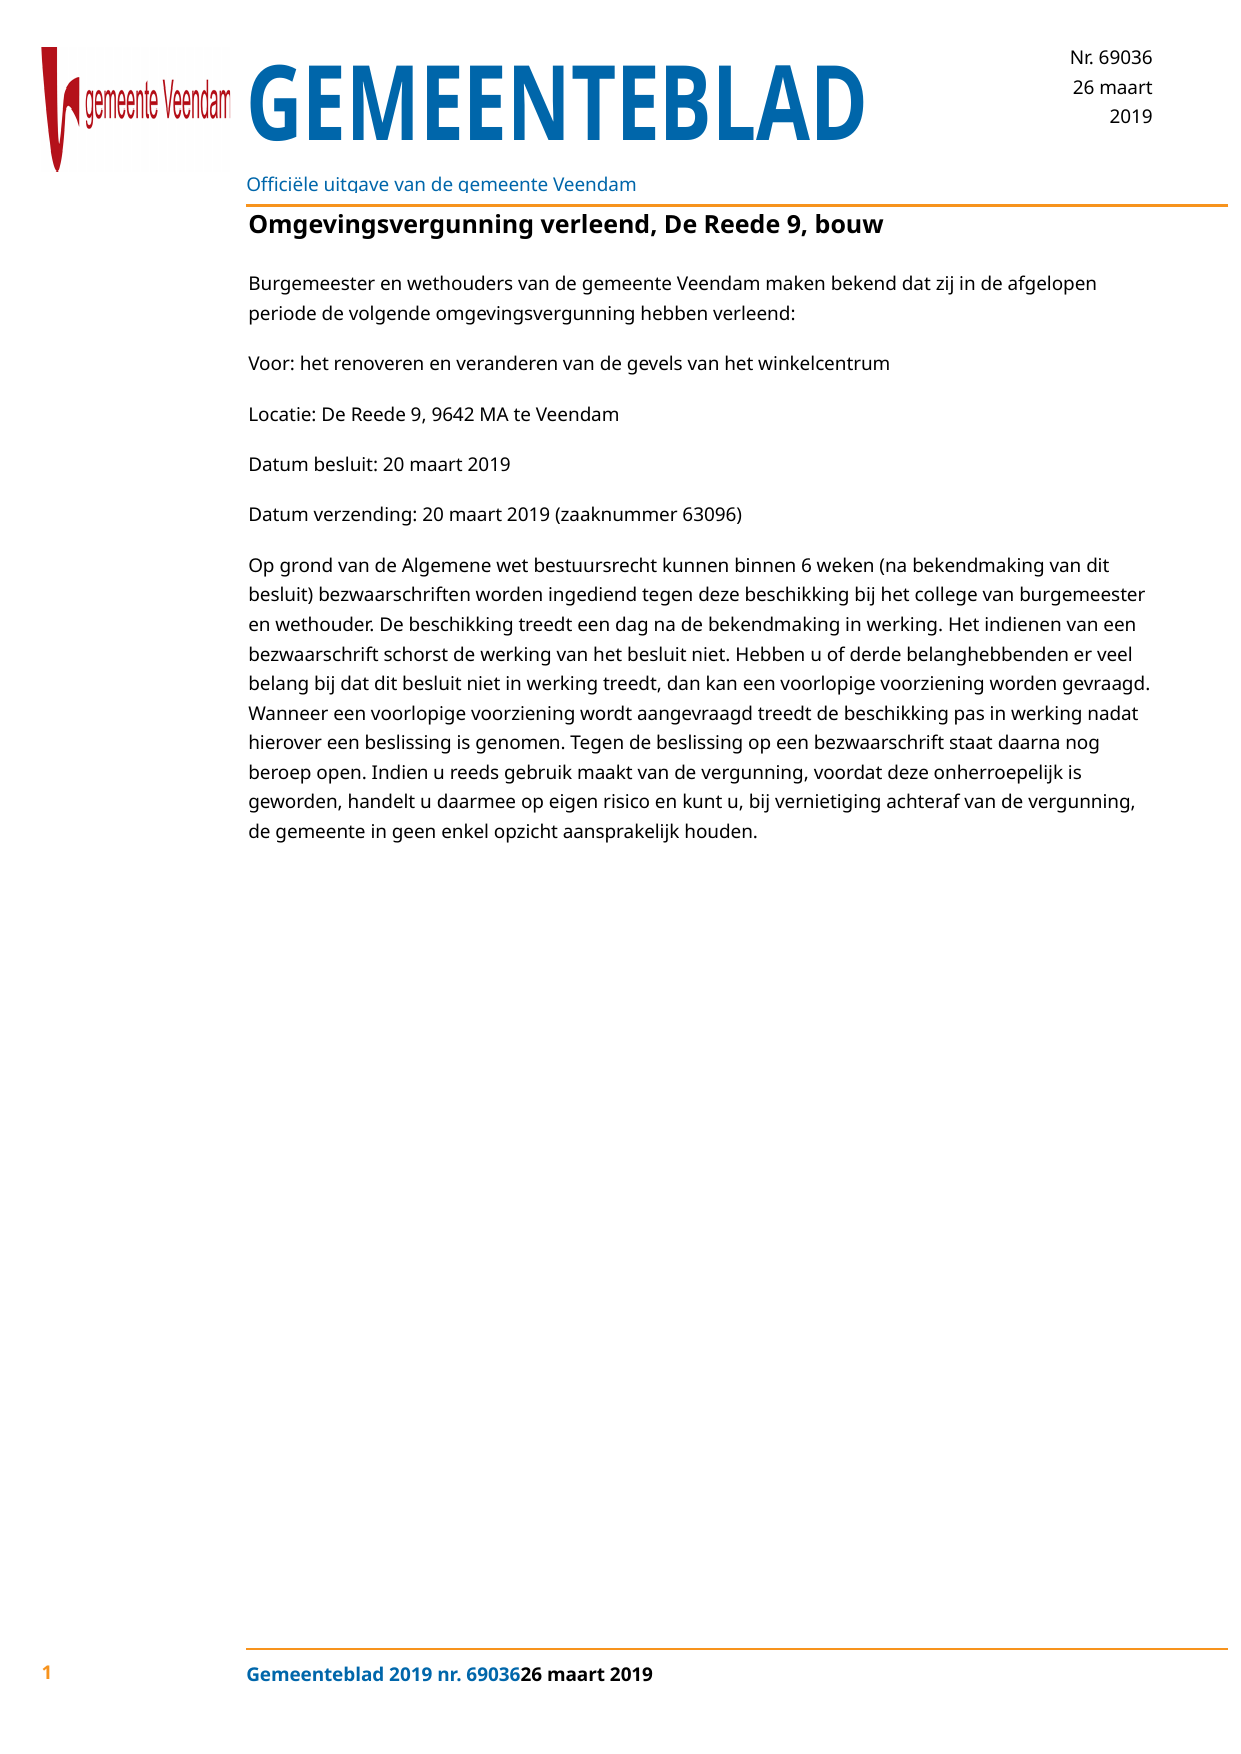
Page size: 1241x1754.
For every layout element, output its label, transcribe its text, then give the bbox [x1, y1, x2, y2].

text Op grond van de Algemene wet bestuursrecht kunnen binnen 6 weken (na bekendmaking van dit besluit) bezwaarschriften worden ingediend tegen deze beschikking bij het college van burgemeester en wethouder. De beschikking treedt een dag na de bekendmaking in werking. Het indienen van een bezwaarschrift schorst de werking van het besluit niet. Hebben u of derde belanghebbenden er veel belang bij dat dit besluit niet in werking treedt, dan kan een voorlopige voorziening worden gevraagd. Wanneer een voorlopige voorziening wordt aangevraagd treedt de beschikking pas in werking nadat hierover een beslissing is genomen. Tegen de beslissing op een bezwaarschrift staat daarna nog beroep open. Indien u reeds gebruik maakt van de vergunning, voordat deze onherroepelijk is geworden, handelt u daarmee op eigen risico en kunt u, bij vernietiging achteraf van de vergunning, de gemeente in geen enkel opzicht aansprakelijk houden. [248, 552, 1152, 844]
text Datum verzending: 20 maart 2019 (zaaknummer 63096) [248, 502, 1152, 527]
text Locatie: De Reede 9, 9642 MA te Veendam [248, 401, 1152, 426]
text Burgemeester en wethouders van de gemeente Veendam maken bekend dat zij in de afgelopen periode de volgende omgevingsvergunning hebben verleend: [248, 270, 1152, 326]
text Voor: het renoveren en veranderen van de gevels van het winkelcentrum [248, 350, 1152, 376]
picture [41, 47, 231, 172]
text Omgevingsvergunning verleend, De Reede 9, bouw [248, 207, 1152, 241]
text Datum besluit: 20 maart 2019 [248, 451, 1152, 477]
